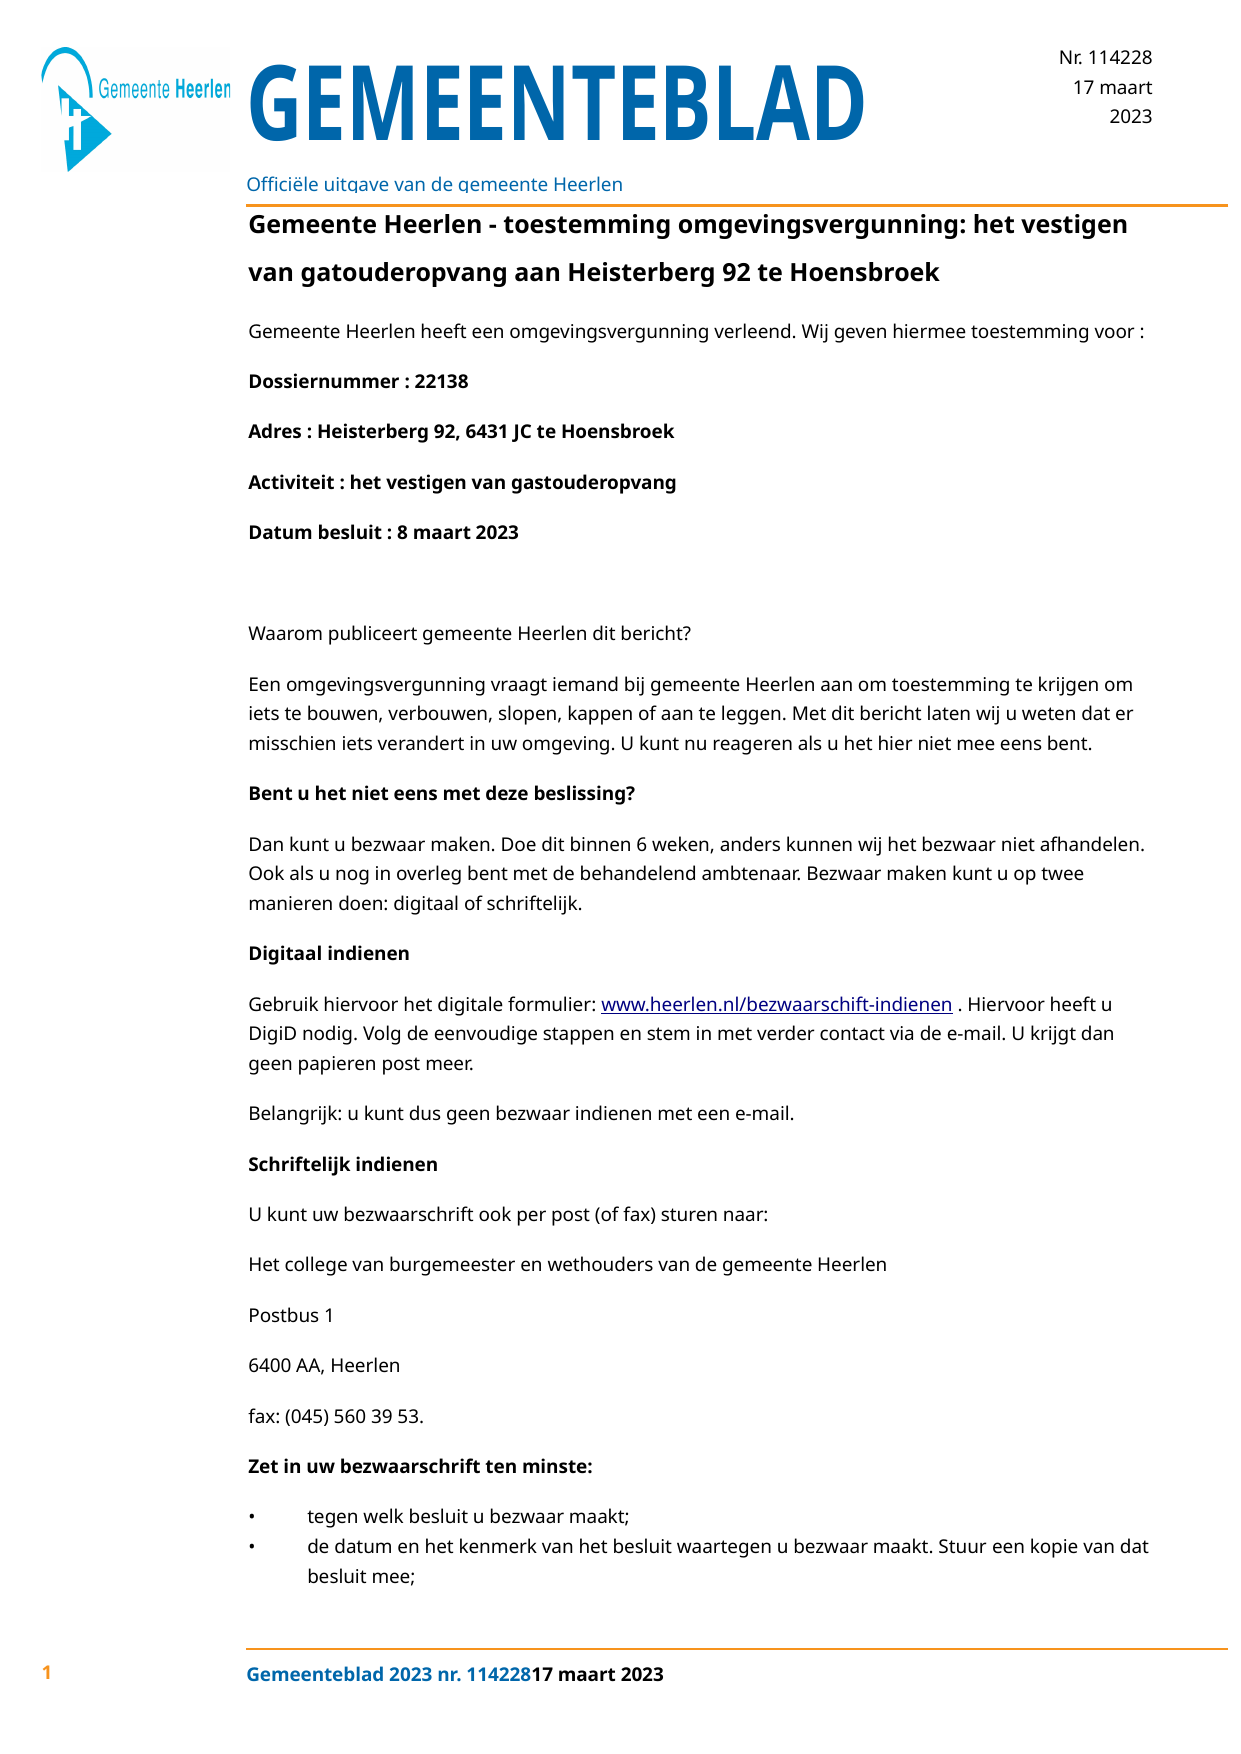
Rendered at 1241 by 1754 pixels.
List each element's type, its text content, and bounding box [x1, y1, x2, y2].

picture [41, 47, 59, 70]
text Gemeente Heerlen - toestemming omgevingsvergunning: het vestigen van gatouderopvang aan Heisterberg 92 te Hoensbroek [248, 207, 1152, 288]
text Dossiernummer : 22138 [248, 368, 1152, 394]
text Dan kunt u bezwaar maken. Doe dit binnen 6 weken, anders kunnen wij het bezwaar niet afhandelen. Ook als u nog in overleg bent met de behandelend ambtenaar. Bezwaar maken kunt u op twee manieren doen: digitaal of schriftelijk. [248, 831, 1152, 916]
text Gemeente Heerlen heeft een omgevingsvergunning verleend. Wij geven hiermee toestemming voor : [248, 318, 1152, 344]
picture [41, 47, 231, 172]
text fax: (045) 560 39 53. [248, 1403, 1152, 1429]
text Het college van burgemeester en wethouders van de gemeente Heerlen [248, 1252, 1152, 1277]
text Zet in uw bezwaarschrift ten minste: [248, 1453, 1152, 1479]
text Een omgevingsvergunning vraagt iemand bij gemeente Heerlen aan om toestemming te krijgen om iets te bouwen, verbouwen, slopen, kappen of aan te leggen. Met dit bericht laten wij u weten dat er misschien iets verandert in uw omgeving. U kunt nu reageren als u het hier niet mee eens bent. [248, 671, 1152, 756]
text Gebruik hiervoor het digitale formulier: www.heerlen.nl/bezwaarschift-indienen . Hiervoor heeft u DigiD nodig. Volg de eenvoudige stappen en stem in met verder contact via de e-mail. U krijgt dan geen papieren post meer. [248, 991, 1152, 1076]
text Bent u het niet eens met deze beslissing? [248, 780, 1152, 806]
list de datum en het kenmerk van het besluit waartegen u bezwaar maakt. Stuur een kopie van dat besluit mee; [248, 1533, 1152, 1589]
text 6400 AA, Heerlen [248, 1352, 1152, 1378]
text Schriftelijk indienen [248, 1151, 1152, 1177]
list tegen welk besluit u bezwaar maakt; [248, 1504, 1152, 1529]
text Adres : Heisterberg 92, 6431 JC te Hoensbroek [248, 419, 1152, 444]
text Digitaal indienen [248, 940, 1152, 966]
text U kunt uw bezwaarschrift ook per post (of fax) sturen naar: [248, 1201, 1152, 1227]
text Activiteit : het vestigen van gastouderopvang [248, 469, 1152, 495]
text Belangrijk: u kunt dus geen bezwaar indienen met een e-mail. [248, 1100, 1152, 1126]
text Postbus 1 [248, 1302, 1152, 1328]
text Waarom publiceert gemeente Heerlen dit bericht? [248, 620, 1152, 646]
text Datum besluit : 8 maart 2023 [248, 519, 1152, 545]
